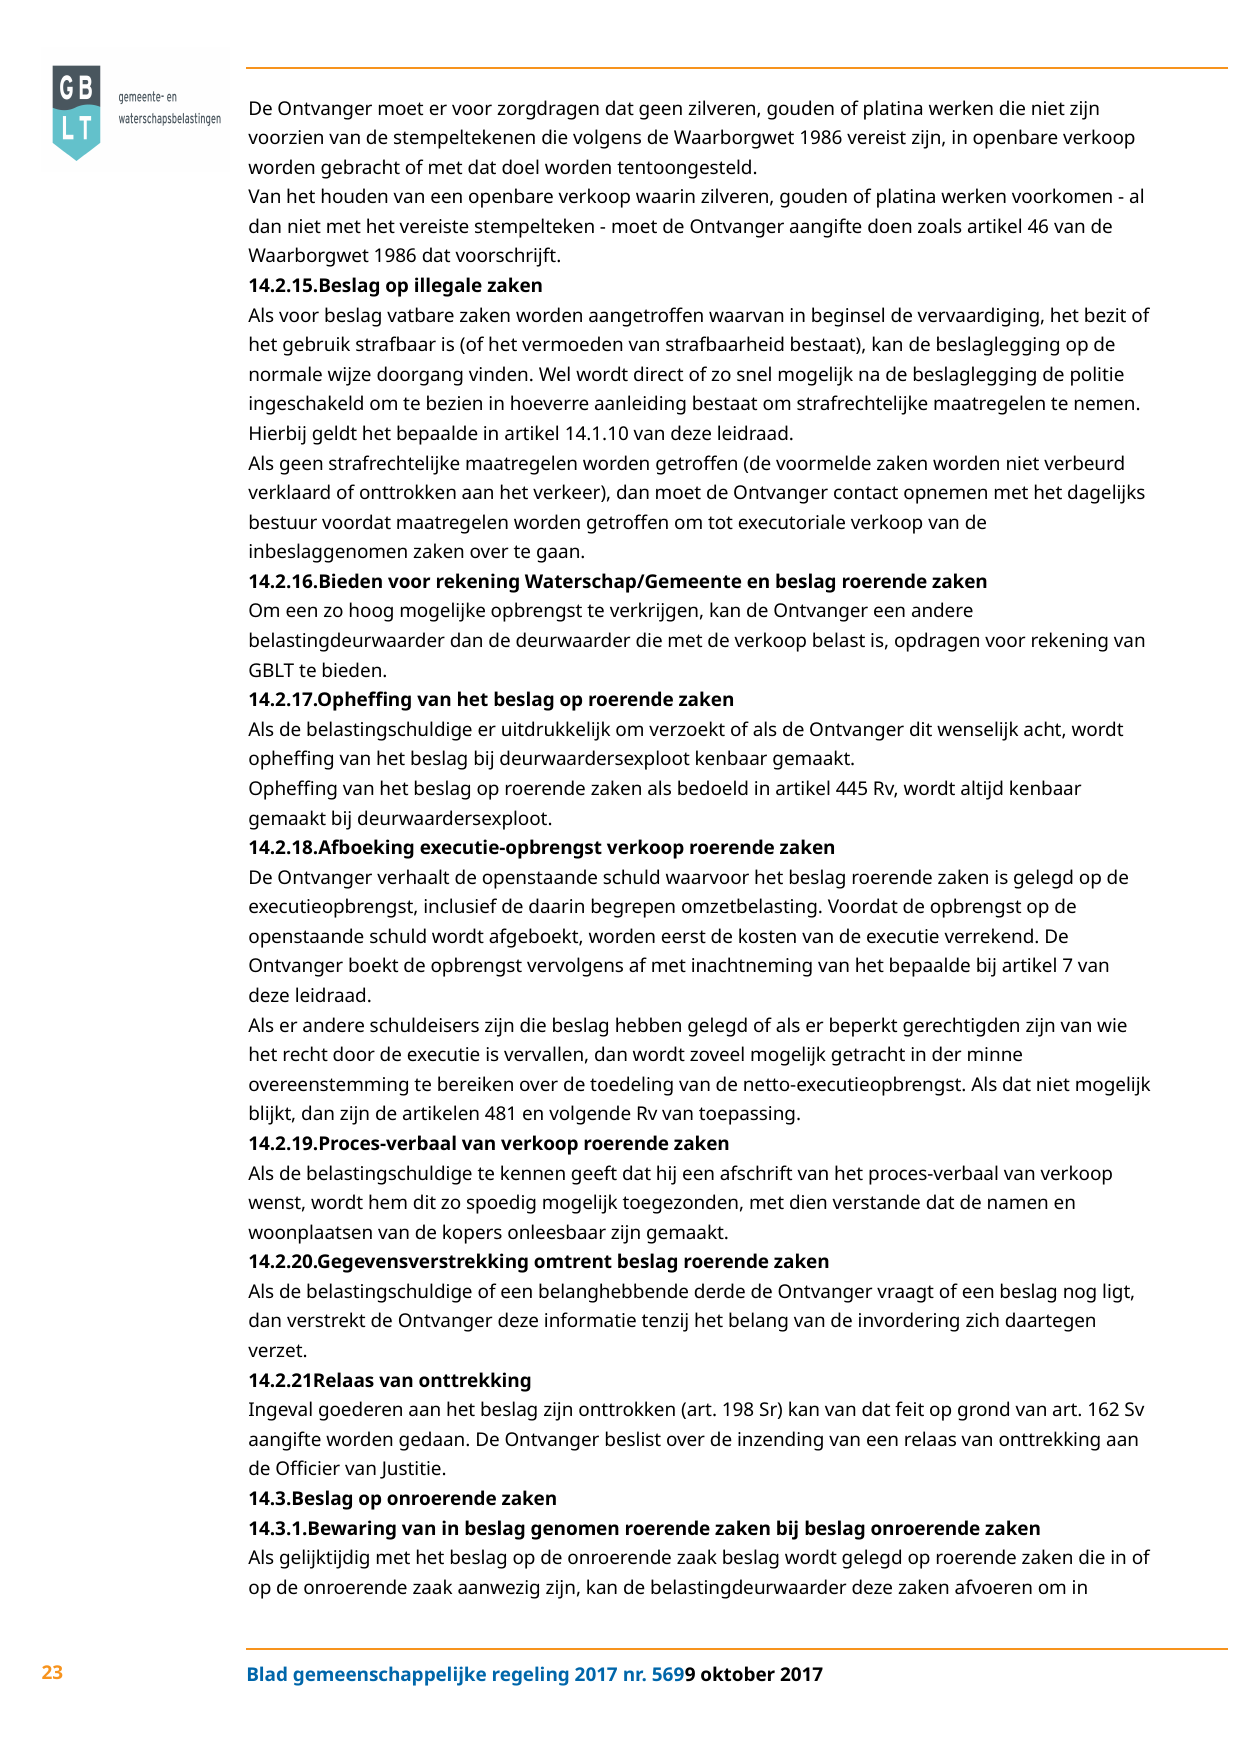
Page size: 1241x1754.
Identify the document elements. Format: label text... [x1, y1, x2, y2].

text Als de belastingschuldige te kennen geeft dat hij een afschrift van het proces-verbaal van verkoop wenst, wordt hem dit zo spoedig mogelijk toegezonden, met dien verstande dat de namen en woonplaatsen van de kopers onleesbaar zijn gemaakt. [248, 1160, 1152, 1245]
text 14.2.20.Gegevensverstrekking omtrent beslag roerende zaken [248, 1248, 1152, 1274]
text Als de belastingschuldige of een belanghebbende derde de Ontvanger vraagt of een beslag nog ligt, dan verstrekt de Ontvanger deze informatie tenzij het belang van de invordering zich daartegen verzet. [248, 1278, 1152, 1363]
text De Ontvanger moet er voor zorgdragen dat geen zilveren, gouden of platina werken die niet zijn voorzien van de stempeltekenen die volgens de Waarborgwet 1986 vereist zijn, in openbare verkoop worden gebracht of met dat doel worden tentoongesteld. [248, 95, 1152, 180]
text Opheffing van het beslag op roerende zaken als bedoeld in artikel 445 Rv, wordt altijd kenbaar gemaakt bij deurwaardersexploot. [248, 775, 1152, 831]
text Om een zo hoog mogelijke opbrengst te verkrijgen, kan de Ontvanger een andere belastingdeurwaarder dan de deurwaarder die met de verkoop belast is, opdragen voor rekening van GBLT te bieden. [248, 598, 1152, 683]
text 14.2.18.Afboeking executie-opbrengst verkoop roerende zaken [248, 834, 1152, 860]
text Van het houden van een openbare verkoop waarin zilveren, gouden of platina werken voorkomen - al dan niet met het vereiste stempelteken - moet de Ontvanger aangifte doen zoals artikel 46 van de Waarborgwet 1986 dat voorschrijft. [248, 183, 1152, 268]
text 14.2.16.Bieden voor rekening Waterschap/Gemeente en beslag roerende zaken [248, 568, 1152, 594]
text 14.2.19.Proces-verbaal van verkoop roerende zaken [248, 1130, 1152, 1156]
text 14.3.Beslag op onroerende zaken [248, 1485, 1152, 1511]
picture [41, 47, 231, 172]
text Als de belastingschuldige er uitdrukkelijk om verzoekt of als de Ontvanger dit wenselijk acht, wordt opheffing van het beslag bij deurwaardersexploot kenbaar gemaakt. [248, 716, 1152, 771]
text Ingeval goederen aan het beslag zijn onttrokken (art. 198 Sr) kan van dat feit op grond van art. 162 Sv aangifte worden gedaan. De Ontvanger beslist over de inzending van een relaas van onttrekking aan de Officier van Justitie. [248, 1396, 1152, 1481]
text 14.2.17.Opheffing van het beslag op roerende zaken [248, 686, 1152, 712]
text De Ontvanger verhaalt de openstaande schuld waarvoor het beslag roerende zaken is gelegd op de executieopbrengst, inclusief de daarin begrepen omzetbelasting. Voordat de opbrengst op de openstaande schuld wordt afgeboekt, worden eerst de kosten van de executie verrekend. De Ontvanger boekt de opbrengst vervolgens af met inachtneming van het bepaalde bij artikel 7 van deze leidraad. [248, 864, 1152, 1008]
text 14.2.15.Beslag op illegale zaken [248, 272, 1152, 298]
text 14.2.21Relaas van onttrekking [248, 1367, 1152, 1393]
text Als voor beslag vatbare zaken worden aangetroffen waarvan in beginsel de vervaardiging, het bezit of het gebruik strafbaar is (of het vermoeden van strafbaarheid bestaat), kan de beslaglegging op de normale wijze doorgang vinden. Wel wordt direct of zo snel mogelijk na de beslaglegging de politie ingeschakeld om te bezien in hoeverre aanleiding bestaat om strafrechtelijke maatregelen te nemen. Hierbij geldt het bepaalde in artikel 14.1.10 van deze leidraad. [248, 302, 1152, 446]
text Als er andere schuldeisers zijn die beslag hebben gelegd of als er beperkt gerechtigden zijn van wie het recht door de executie is vervallen, dan wordt zoveel mogelijk getracht in der minne overeenstemming te bereiken over de toedeling van de netto-executieopbrengst. Als dat niet mogelijk blijkt, dan zijn de artikelen 481 en volgende Rv van toepassing. [248, 1012, 1152, 1126]
text 14.3.1.Bewaring van in beslag genomen roerende zaken bij beslag onroerende zaken [248, 1515, 1152, 1541]
text Als gelijktijdig met het beslag op de onroerende zaak beslag wordt gelegd op roerende zaken die in of op de onroerende zaak aanwezig zijn, kan de belastingdeurwaarder deze zaken afvoeren om in [248, 1544, 1152, 1600]
text Als geen strafrechtelijke maatregelen worden getroffen (de voormelde zaken worden niet verbeurd verklaard of onttrokken aan het verkeer), dan moet de Ontvanger contact opnemen met het dagelijks bestuur voordat maatregelen worden getroffen om tot executoriale verkoop van de inbeslaggenomen zaken over te gaan. [248, 450, 1152, 564]
